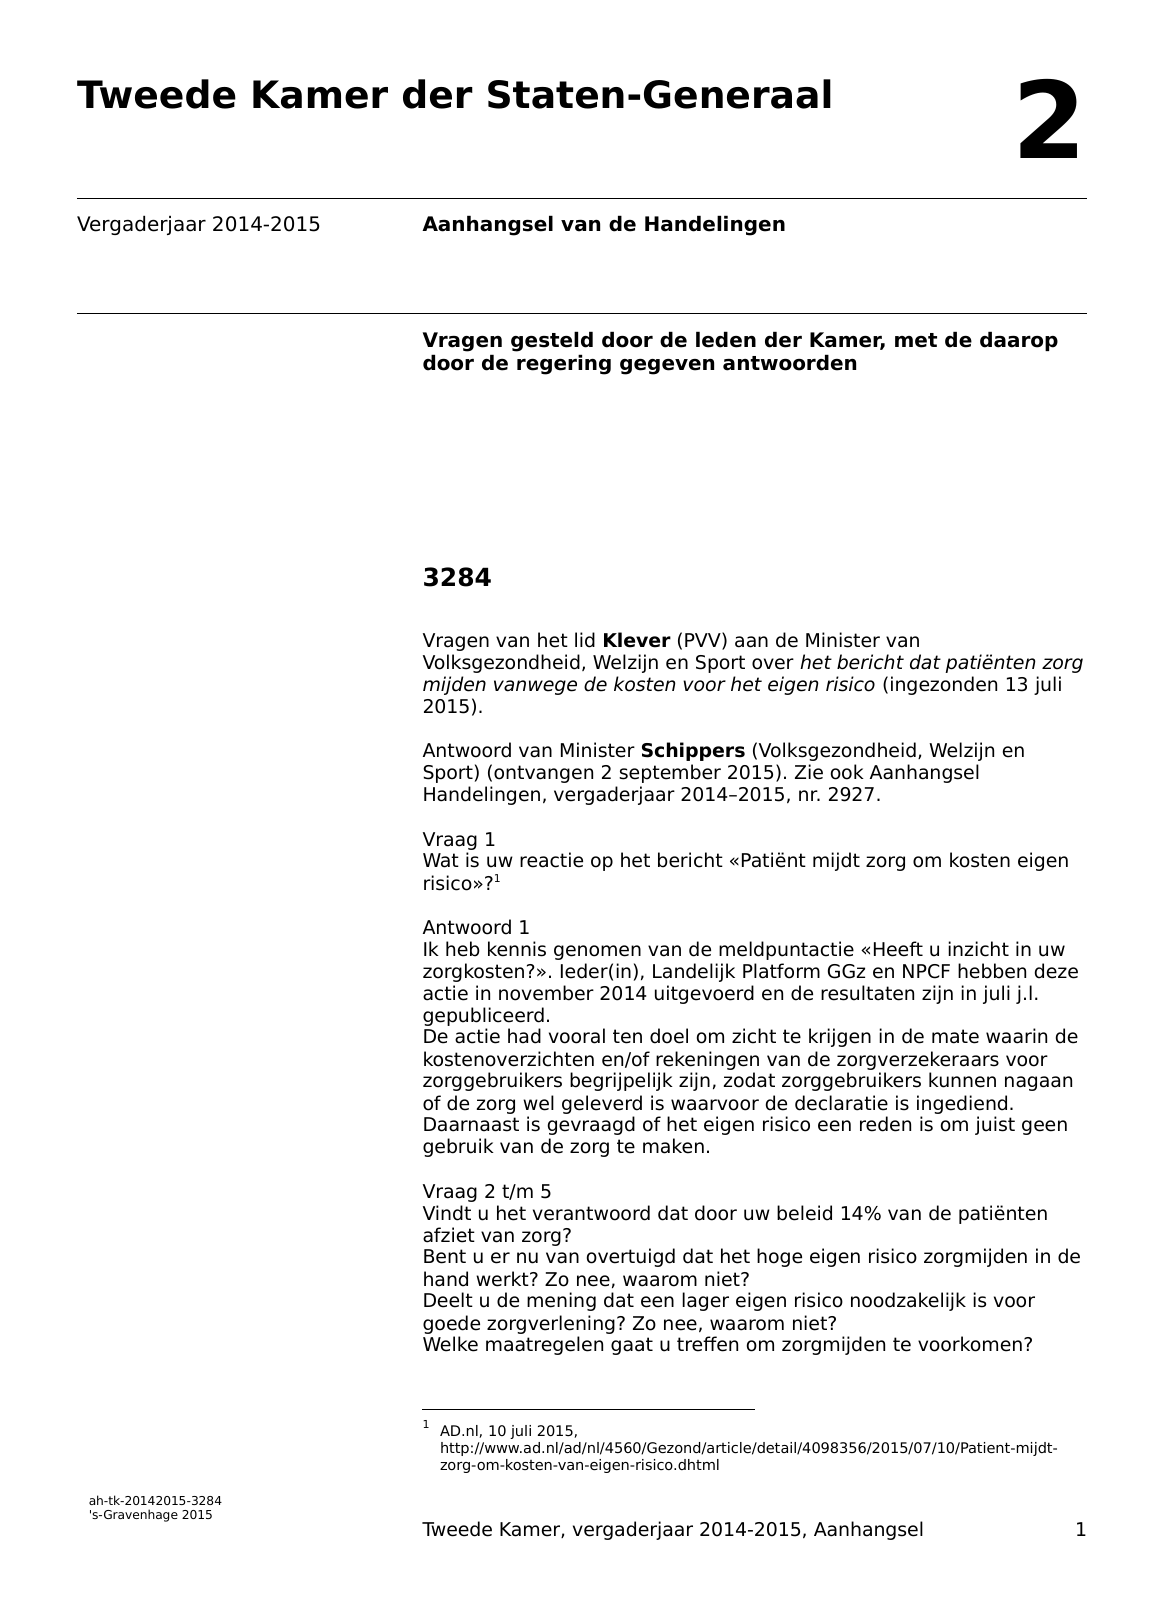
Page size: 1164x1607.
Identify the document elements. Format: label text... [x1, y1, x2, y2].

text Ik heb kennis genomen van de meldpuntactie «Heeft u inzicht in uw zorgkosten?». Ieder(in), Landelijk Platform GGz en NPCF hebben deze actie in november 2014 uitgevoerd en de resultaten zijn in juli j.l. gepubliceerd. [422, 938, 1087, 1026]
text Welke maatregelen gaat u treffen om zorgmijden te voorkomen? [422, 1334, 1087, 1356]
text De actie had vooral ten doel om zicht te krijgen in de mate waarin de kostenoverzichten en/of rekeningen van de zorgverzekeraars voor zorggebruikers begrijpelijk zijn, zodat zorggebruikers kunnen nagaan of de zorg wel geleverd is waarvoor de declaratie is ingediend. Daarnaast is gevraagd of het eigen risico een reden is om juist geen gebruik van de zorg te maken. [422, 1026, 1087, 1158]
text 's-Gravenhage 2015 [88, 1508, 323, 1522]
text Bent u er nu van overtuigd dat het hoge eigen risico zorgmijden in de hand werkt? Zo nee, waarom niet? [422, 1246, 1087, 1290]
text Antwoord van Minister Schippers (Volksgezondheid, Welzijn en Sport) (ontvangen 2 september 2015). Zie ook Aanhangsel Handelingen, vergaderjaar 2014–2015, nr. 2927. [422, 740, 1087, 806]
text Vindt u het verantwoord dat door uw beleid 14% van de patiënten afziet van zorg? [422, 1202, 1087, 1246]
text Antwoord 1 [422, 917, 1087, 938]
table_cell Vragen gesteld door de leden der Kamer, met de daarop door de regering gegeven antwoorden [422, 314, 1087, 375]
text Vraag 1 [422, 828, 1087, 850]
text Wat is uw reactie op het bericht «Patiënt mijdt zorg om kosten eigen risico»? [422, 850, 1087, 894]
table_cell Aanhangsel van de Handelingen [422, 199, 1087, 313]
table_cell Vergaderjaar 2014-2015 [77, 199, 422, 313]
table_header Tweede Kamer der Staten-Generaal [77, 59, 886, 198]
text 3284 [422, 563, 1087, 592]
table_header 2 [886, 59, 1087, 198]
table_cell [77, 314, 422, 375]
text Deelt u de mening dat een lager eigen risico noodzakelijk is voor goede zorgverlening? Zo nee, waarom niet? [422, 1290, 1087, 1334]
text Vragen van het lid Klever (PVV) aan de Minister van Volksgezondheid, Welzijn en Sport over het bericht dat patiënten zorg mijden vanwege de kosten voor het eigen risico (ingezonden 13 juli 2015). [422, 630, 1087, 718]
text ah-tk-20142015-3284 [88, 1494, 323, 1508]
text AD.nl, 10 juli 2015, http://www.ad.nl/ad/nl/4560/Gezond/article/detail/4098356/2015/07/10/Patient-mijdt-zorg-om-kosten-van-eigen-risico.dhtml [422, 1418, 1087, 1474]
text Vraag 2 t/m 5 [422, 1181, 1087, 1202]
